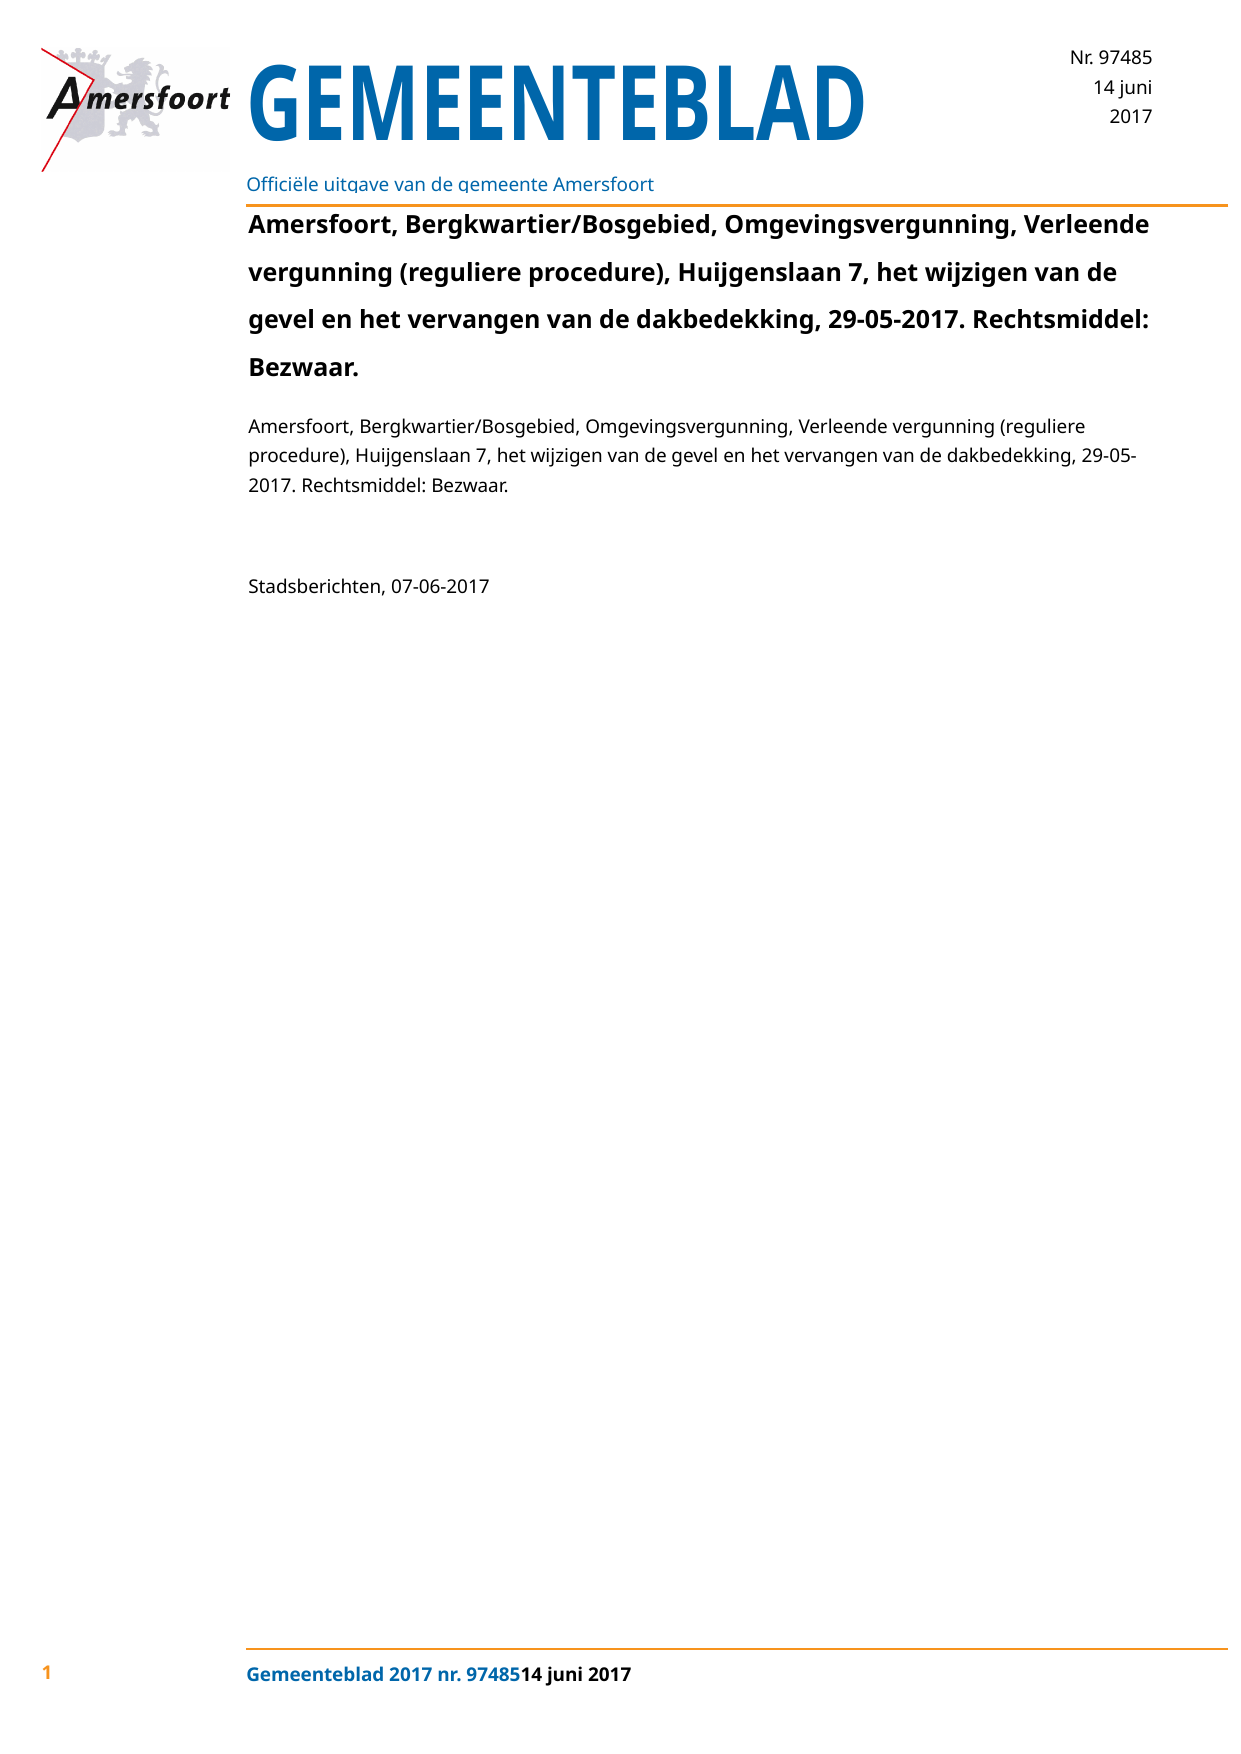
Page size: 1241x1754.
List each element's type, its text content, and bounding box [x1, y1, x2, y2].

text Amersfoort, Bergkwartier/Bosgebied, Omgevingsvergunning, Verleende vergunning (reguliere procedure), Huijgenslaan 7, het wijzigen van de gevel en het vervangen van de dakbedekking, 29-05-2017. Rechtsmiddel: Bezwaar. [248, 207, 1152, 384]
text Stadsberichten, 07-06-2017 [248, 573, 1152, 599]
picture [41, 47, 231, 172]
text Amersfoort, Bergkwartier/Bosgebied, Omgevingsvergunning, Verleende vergunning (reguliere procedure), Huijgenslaan 7, het wijzigen van de gevel en het vervangen van de dakbedekking, 29-05-2017. Rechtsmiddel: Bezwaar. [248, 413, 1152, 498]
